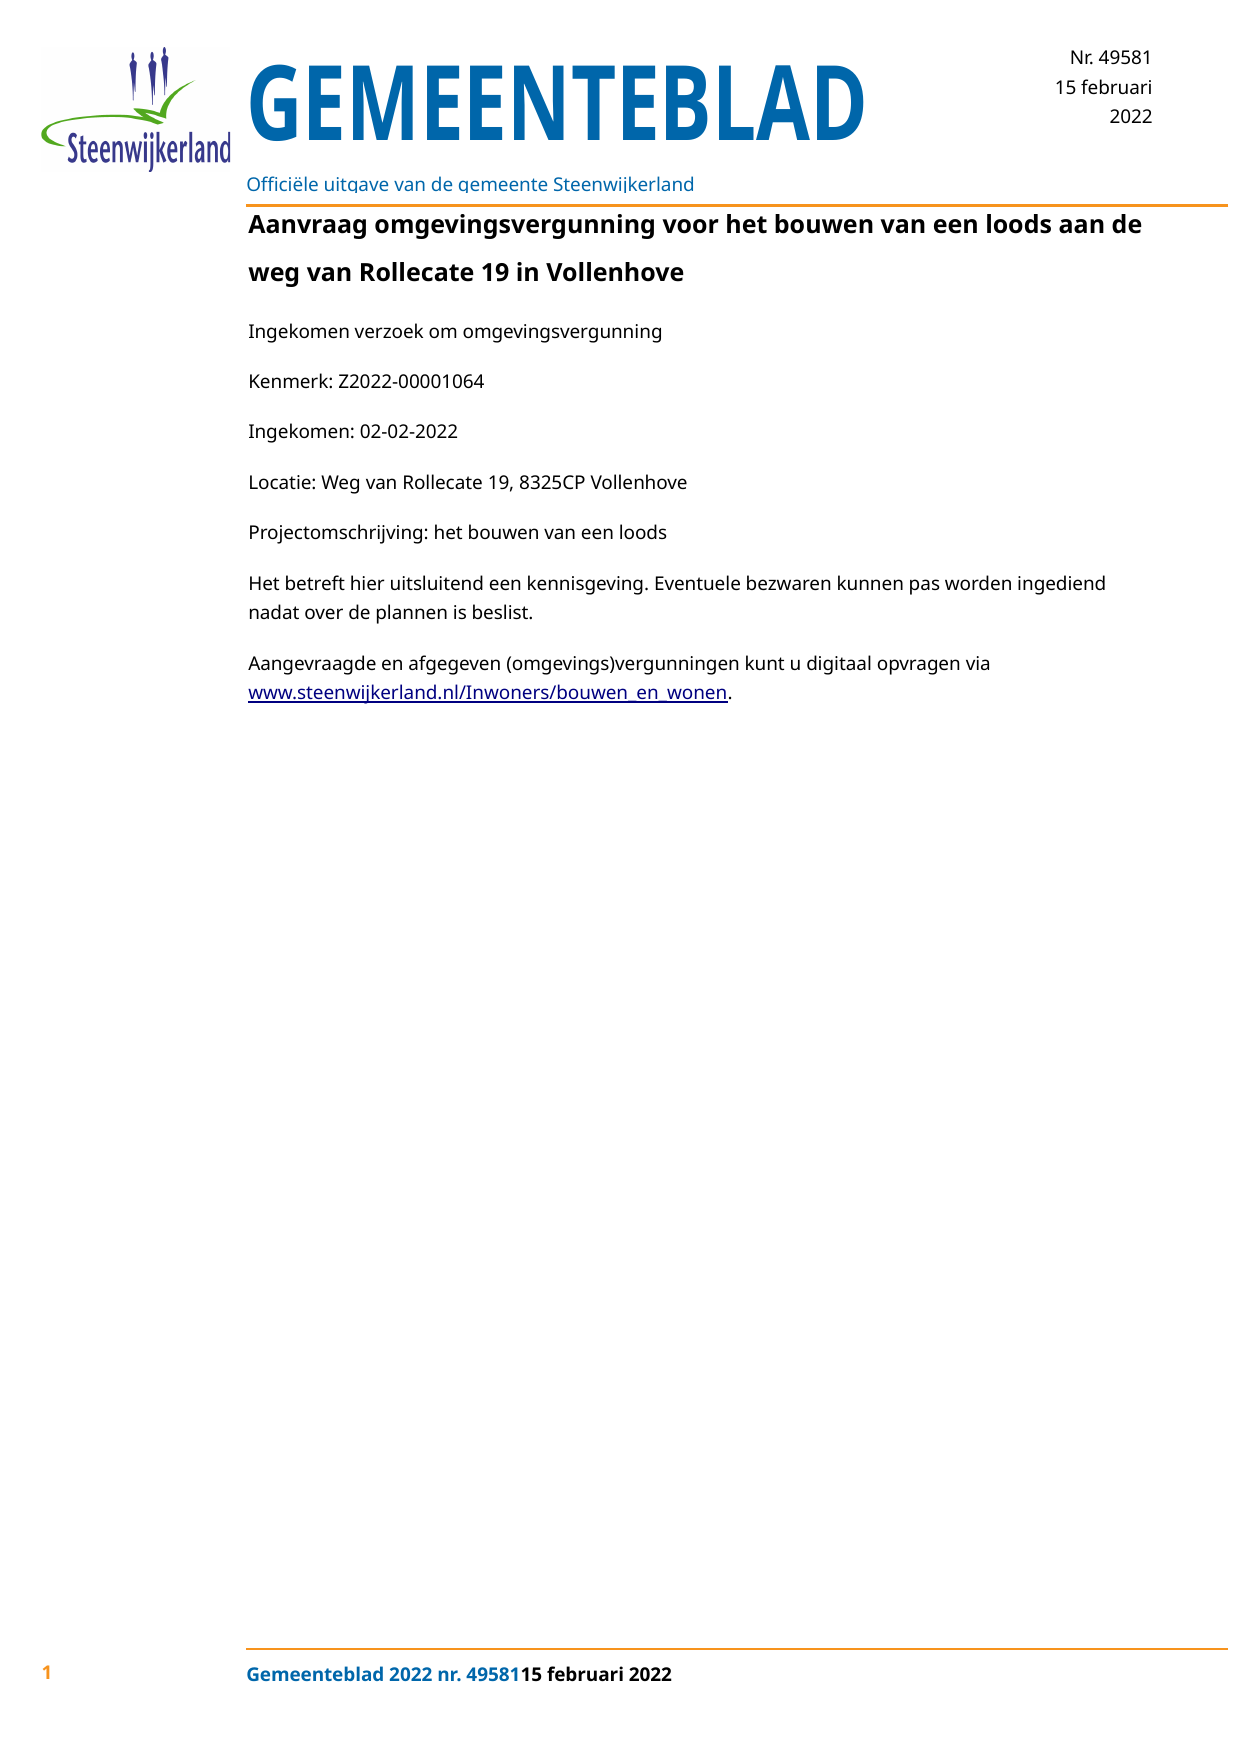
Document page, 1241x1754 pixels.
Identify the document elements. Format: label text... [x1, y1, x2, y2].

text Kenmerk: Z2022-00001064 [248, 368, 1152, 394]
text Aangevraagde en afgegeven (omgevings)vergunningen kunt u digitaal opvragen via www.steenwijkerland.nl/Inwoners/bouwen_en_wonen. [248, 650, 1152, 705]
text Aanvraag omgevingsvergunning voor het bouwen van een loods aan de weg van Rollecate 19 in Vollenhove [248, 207, 1152, 288]
text Projectomschrijving: het bouwen van een loods [248, 519, 1152, 545]
picture [41, 47, 231, 172]
text Locatie: Weg van Rollecate 19, 8325CP Vollenhove [248, 469, 1152, 495]
text Ingekomen: 02-02-2022 [248, 419, 1152, 444]
text Ingekomen verzoek om omgevingsvergunning [248, 318, 1152, 344]
text Het betreft hier uitsluitend een kennisgeving. Eventuele bezwaren kunnen pas worden ingediend nadat over de plannen is beslist. [248, 570, 1152, 625]
